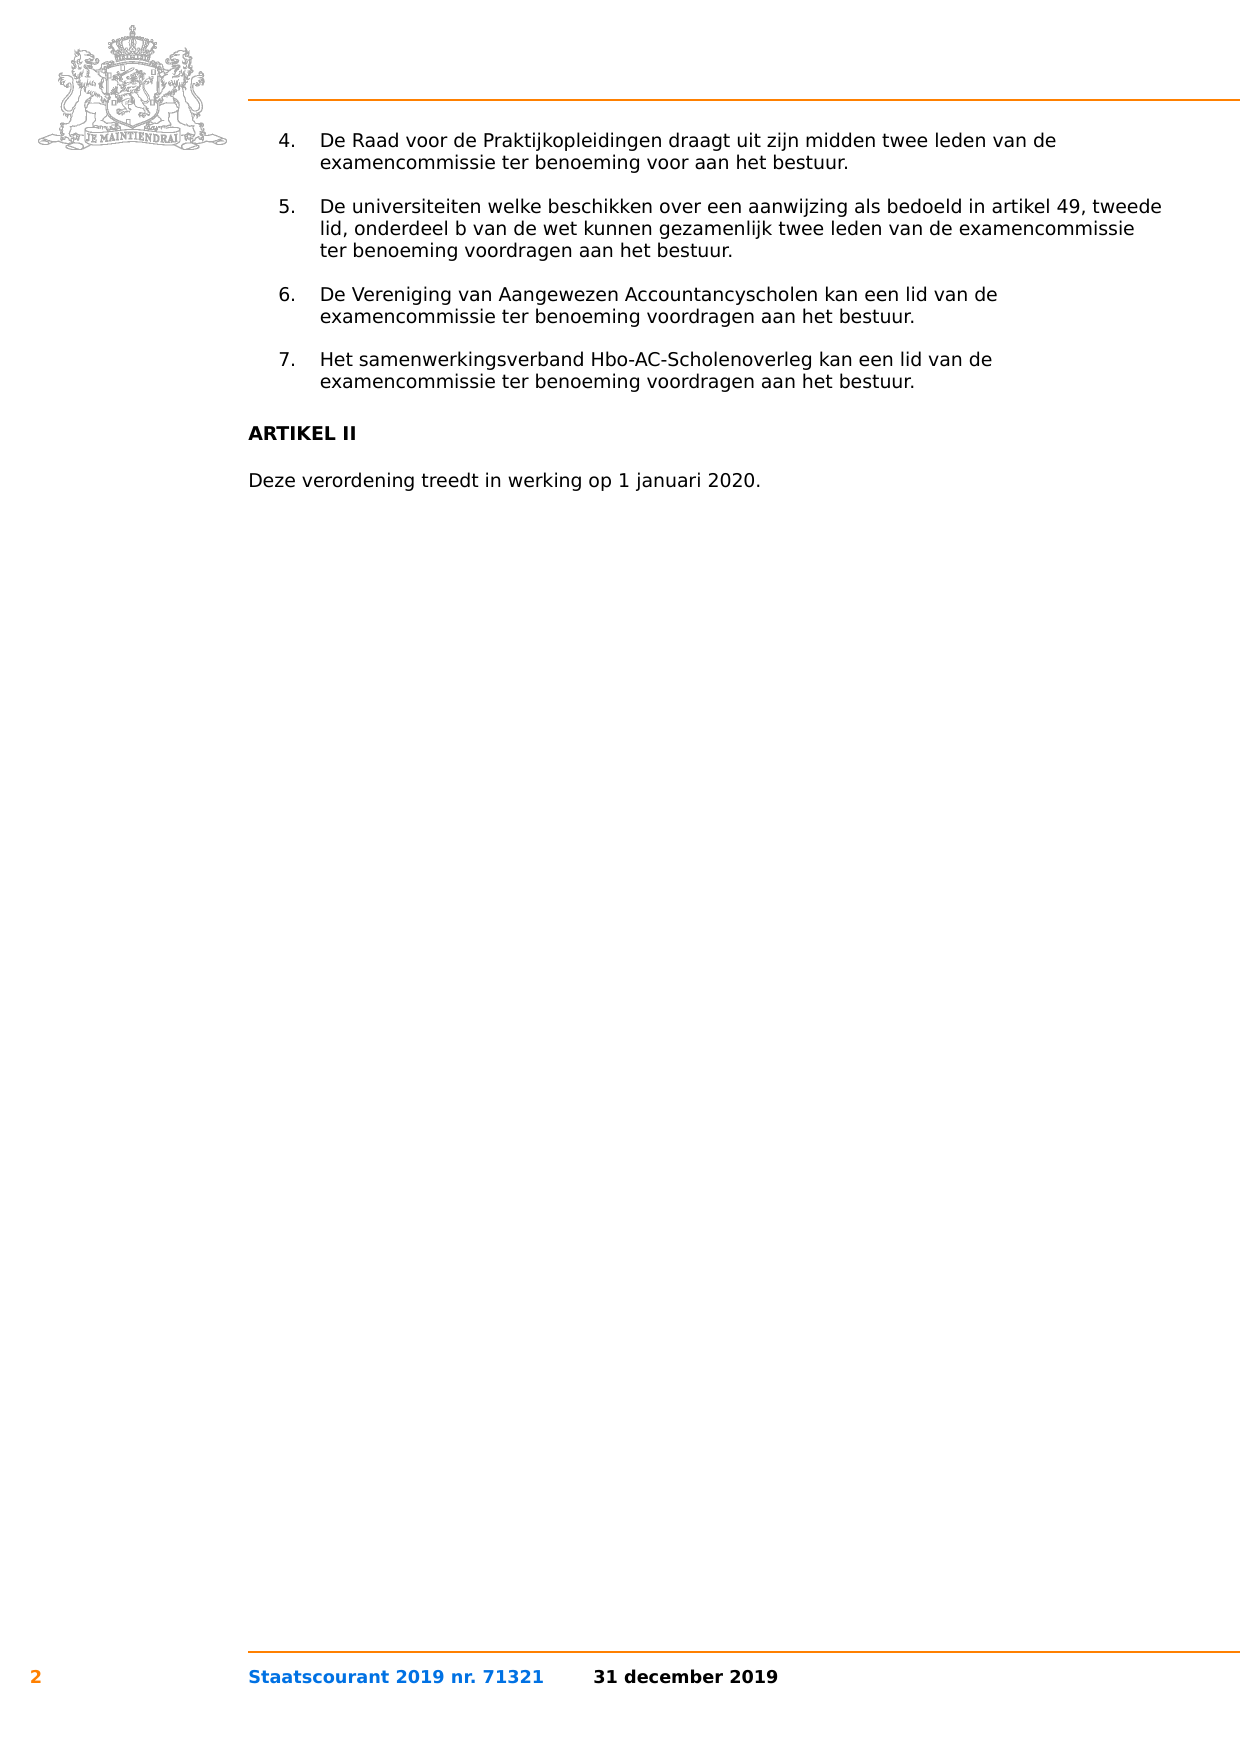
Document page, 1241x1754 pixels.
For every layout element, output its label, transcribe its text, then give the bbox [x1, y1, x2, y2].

text 6. De Vereniging van Aangewezen Accountancyscholen kan een lid van de examencommissie ter benoeming voordragen aan het bestuur. [278, 283, 1163, 327]
subtitle ARTIKEL II [248, 423, 1163, 445]
picture [38, 25, 227, 150]
text Deze verordening treedt in werking op 1 januari 2020. [248, 470, 1163, 492]
text 7. Het samenwerkingsverband Hbo-AC-Scholenoverleg kan een lid van de examencommissie ter benoeming voordragen aan het bestuur. [278, 349, 1163, 393]
text 5. De universiteiten welke beschikken over een aanwijzing als bedoeld in artikel 49, tweede lid, onderdeel b van de wet kunnen gezamenlijk twee leden van de examencommissie ter benoeming voordragen aan het bestuur. [278, 196, 1163, 262]
text 4. De Raad voor de Praktijkopleidingen draagt uit zijn midden twee leden van de examencommissie ter benoeming voor aan het bestuur. [278, 130, 1163, 174]
